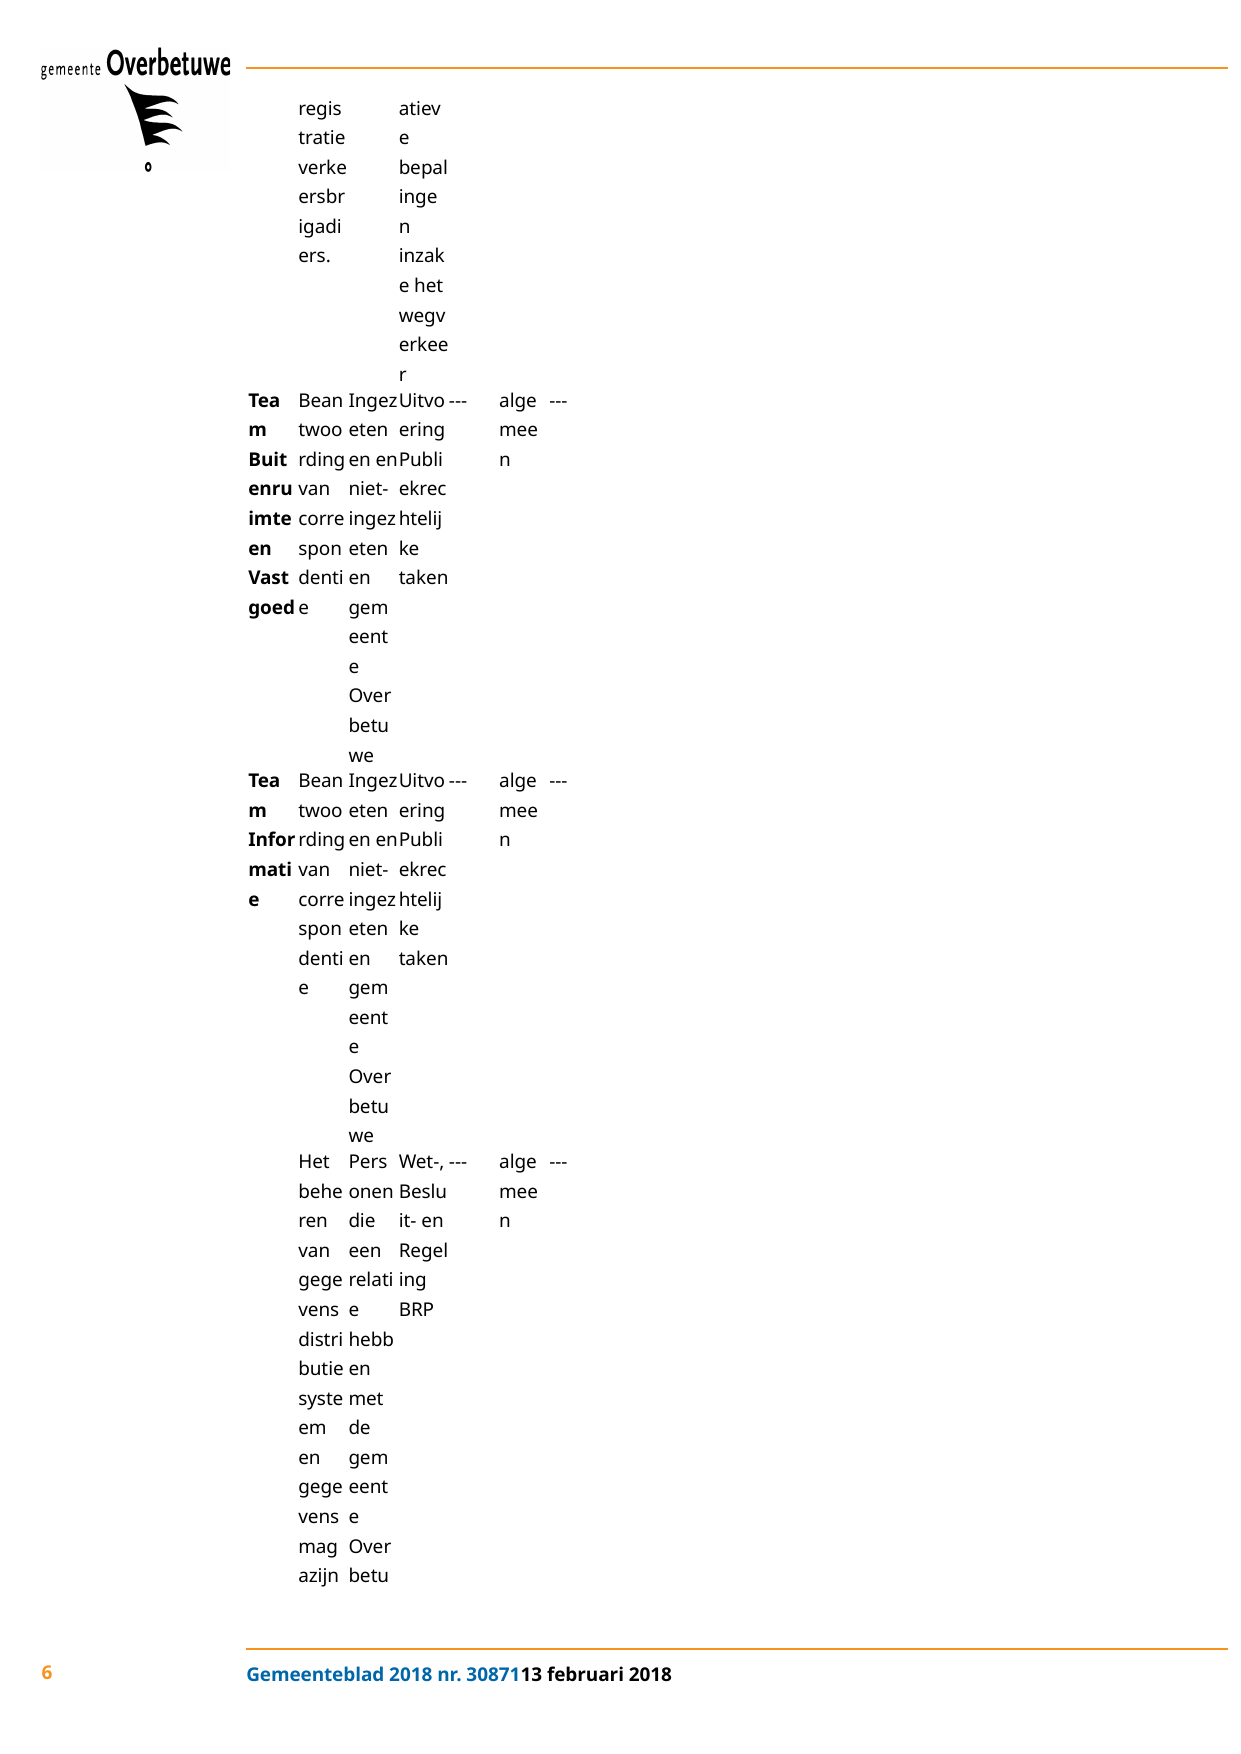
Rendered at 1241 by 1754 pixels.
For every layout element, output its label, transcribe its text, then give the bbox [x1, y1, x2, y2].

table_cell registratie verkeersbrigadiers. [298, 95, 348, 387]
table_cell Wet-, Besluit- en Regeling BRP [399, 1148, 449, 1588]
table_cell Team Informatie [248, 768, 298, 1588]
table_cell --- [449, 387, 499, 767]
table_cell Het beheren van gegevens distributiesysteem en gegevensmagazijn [298, 1148, 348, 1588]
table_cell --- [549, 95, 599, 387]
table_cell [348, 95, 398, 387]
table_cell algemeen [499, 387, 549, 767]
table_cell algemeen [499, 1148, 549, 1588]
table_cell --- [449, 768, 499, 1148]
table_cell Ingezetenen en niet-ingezetenen gemeente Overbetuwe [348, 768, 398, 1148]
picture [41, 47, 231, 172]
table_cell [499, 95, 549, 387]
table_cell --- [549, 1148, 599, 1588]
table_cell Uitvoering Publiekrechtelijke taken [399, 387, 449, 767]
table_cell Team Buitenruimte en Vastgoed [248, 387, 298, 767]
table_cell --- [549, 387, 599, 767]
table_cell Uitvoering Publiekrechtelijke taken [399, 768, 449, 1148]
table_cell Beantwoording van correspondentie [298, 387, 348, 767]
table_cell Personen die een relatie hebben met de gemeente Overbetu [348, 1148, 398, 1588]
table_cell Beantwoording van correspondentie [298, 768, 348, 1148]
table_cell --- [449, 1148, 499, 1588]
table_cell atieve bepalingen inzake het wegverkeer [399, 95, 449, 387]
table_cell algemeen [499, 768, 549, 1148]
table_cell Ingezetenen en niet-ingezetenen gemeente Overbetuwe [348, 387, 398, 767]
table_cell --- [549, 768, 599, 1148]
table_cell [248, 95, 298, 387]
table_cell --- [449, 95, 499, 387]
